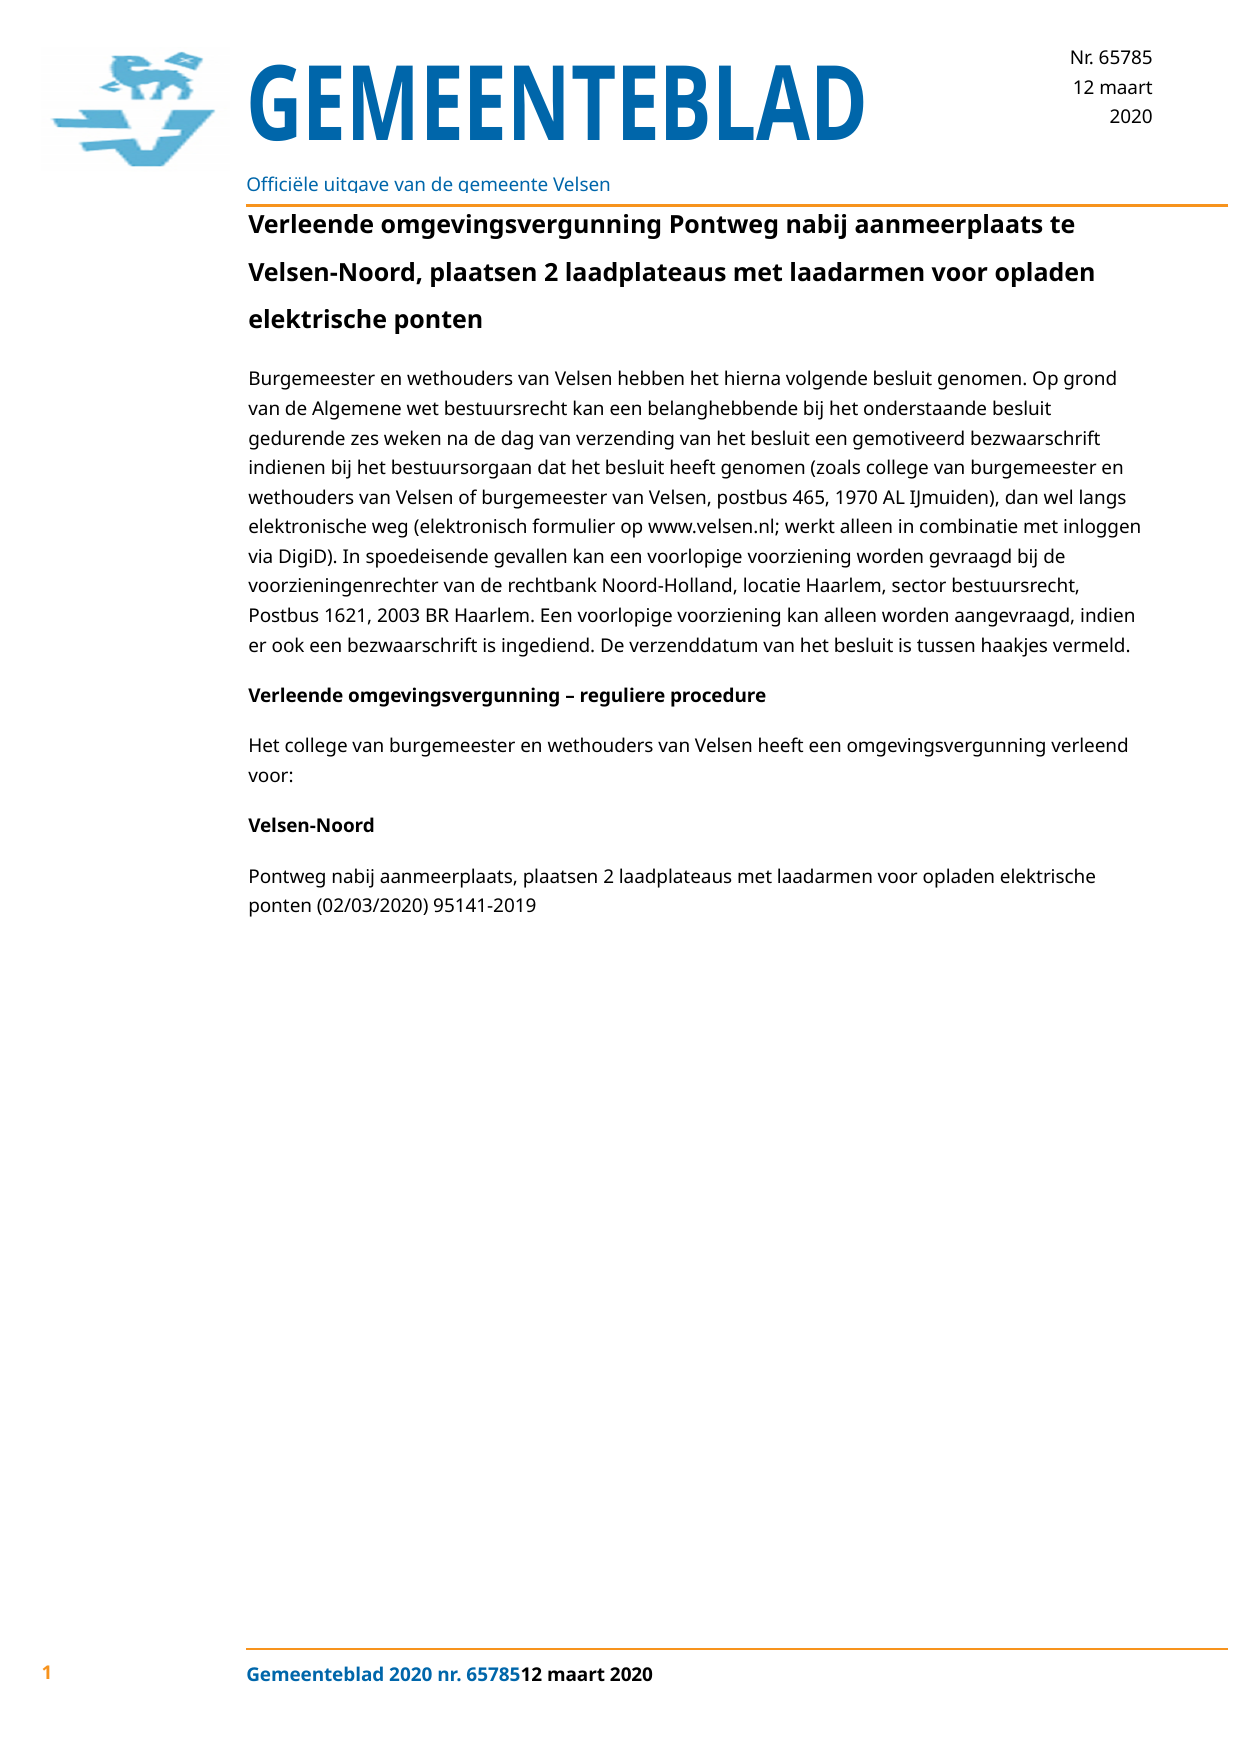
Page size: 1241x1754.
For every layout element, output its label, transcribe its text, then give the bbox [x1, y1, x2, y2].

text Verleende omgevingsvergunning Pontweg nabij aanmeerplaats te Velsen-Noord, plaatsen 2 laadplateaus met laadarmen voor opladen elektrische ponten [248, 207, 1152, 336]
text Het college van burgemeester en wethouders van Velsen heeft een omgevingsvergunning verleend voor: [248, 733, 1152, 788]
text Pontweg nabij aanmeerplaats, plaatsen 2 laadplateaus met laadarmen voor opladen elektrische ponten (02/03/2020) 95141-2019 [248, 863, 1152, 918]
text Burgemeester en wethouders van Velsen hebben het hierna volgende besluit genomen. Op grond van de Algemene wet bestuursrecht kan een belanghebbende bij het onderstaande besluit gedurende zes weken na de dag van verzending van het besluit een gemotiveerd bezwaarschrift indienen bij het bestuursorgaan dat het besluit heeft genomen (zoals college van burgemeester en wethouders van Velsen of burgemeester van Velsen, postbus 465, 1970 AL IJmuiden), dan wel langs elektronische weg (elektronisch formulier op www.velsen.nl; werkt alleen in combinatie met inloggen via DigiD). In spoedeisende gevallen kan een voorlopige voorziening worden gevraagd bij de voorzieningenrechter van de rechtbank Noord-Holland, locatie Haarlem, sector bestuursrecht, Postbus 1621, 2003 BR Haarlem. Een voorlopige voorziening kan alleen worden aangevraagd, indien er ook een bezwaarschrift is ingediend. De verzenddatum van het besluit is tussen haakjes vermeld. [248, 366, 1152, 657]
text Velsen-Noord [248, 813, 1152, 838]
text Verleende omgevingsvergunning – reguliere procedure [248, 682, 1152, 708]
picture [41, 47, 231, 172]
